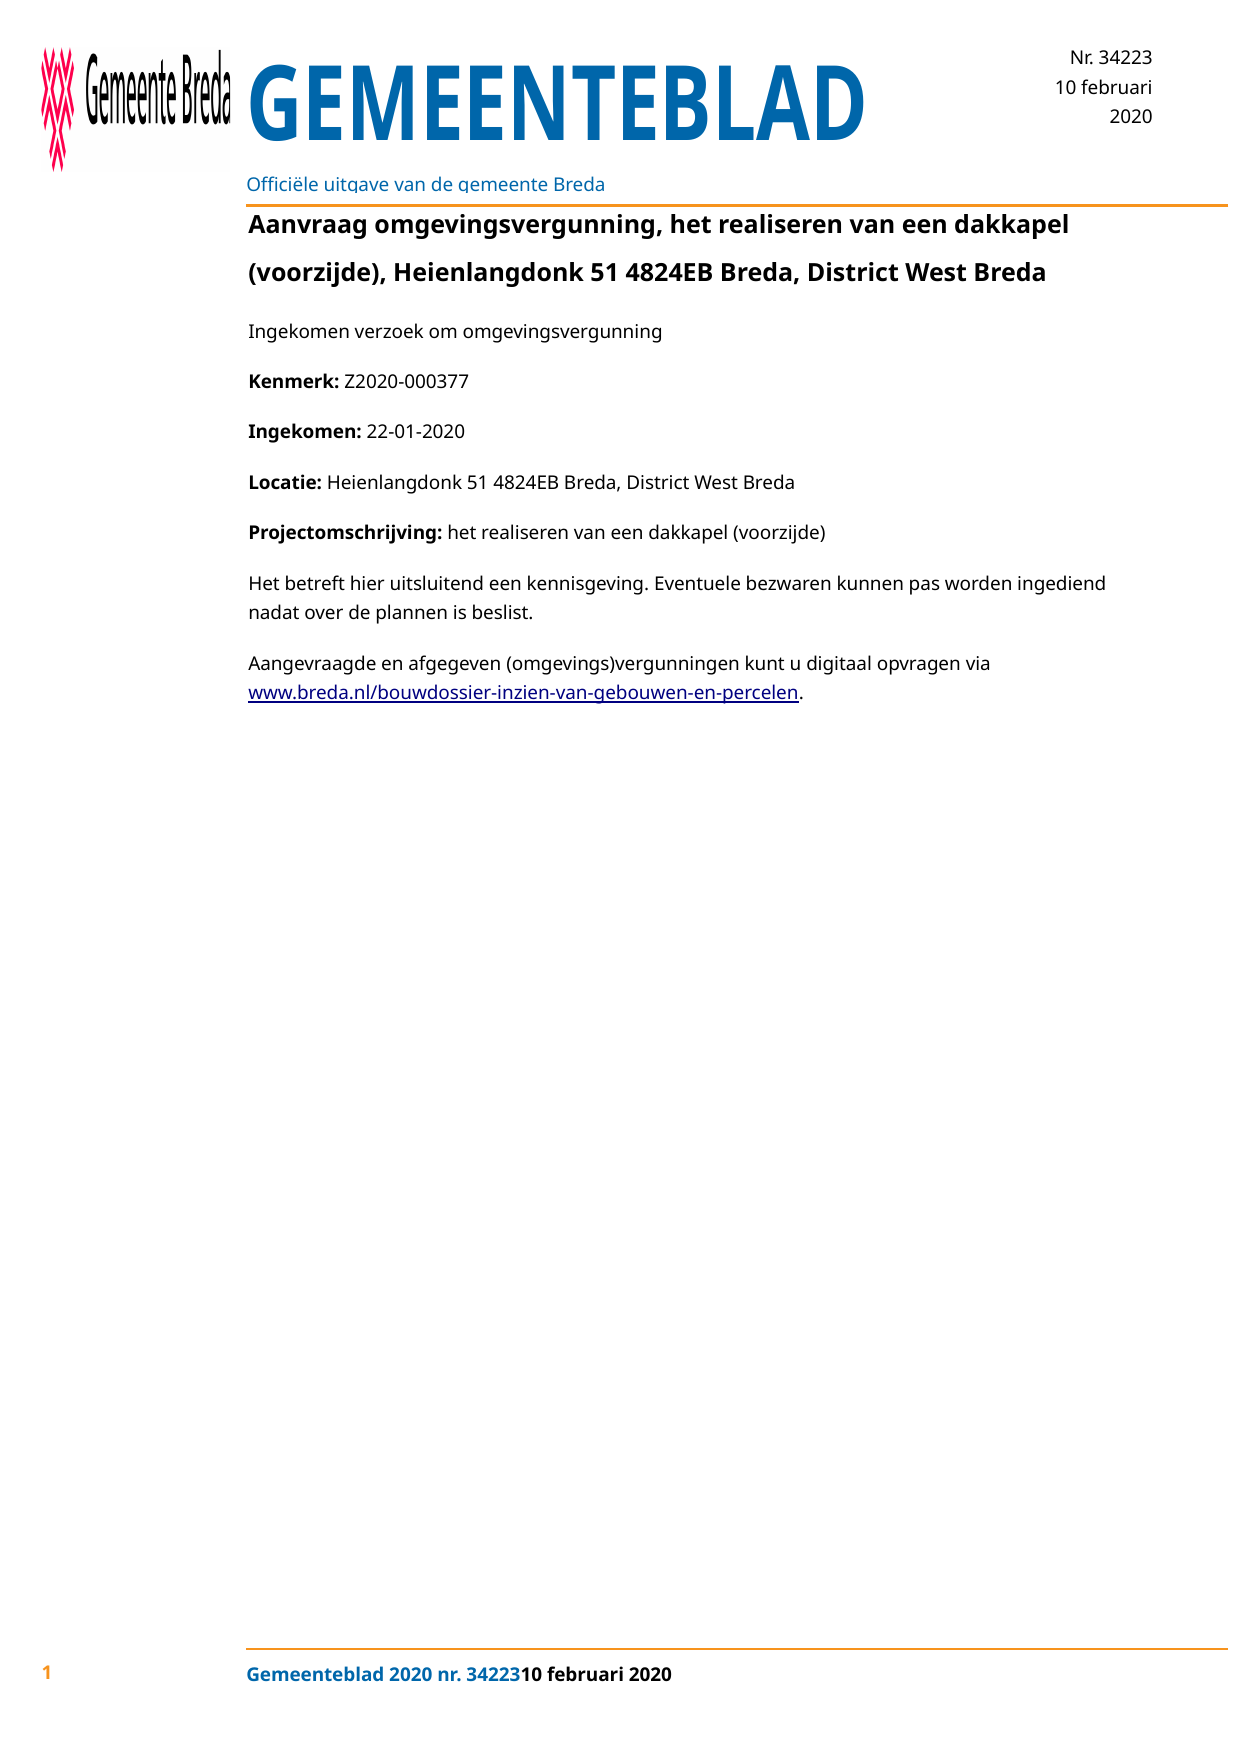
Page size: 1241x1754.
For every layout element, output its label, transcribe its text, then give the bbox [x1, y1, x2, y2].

text Ingekomen verzoek om omgevingsvergunning [248, 318, 1152, 344]
text Het betreft hier uitsluitend een kennisgeving. Eventuele bezwaren kunnen pas worden ingediend nadat over de plannen is beslist. [248, 570, 1152, 625]
text Aanvraag omgevingsvergunning, het realiseren van een dakkapel (voorzijde), Heienlangdonk 51 4824EB Breda, District West Breda [248, 207, 1152, 288]
text Ingekomen: 22-01-2020 [248, 419, 1152, 444]
text Aangevraagde en afgegeven (omgevings)vergunningen kunt u digitaal opvragen via www.breda.nl/bouwdossier-inzien-van-gebouwen-en-percelen. [248, 650, 1152, 705]
text Locatie: Heienlangdonk 51 4824EB Breda, District West Breda [248, 469, 1152, 495]
text Kenmerk: Z2020-000377 [248, 368, 1152, 394]
picture [41, 47, 231, 172]
text Projectomschrijving: het realiseren van een dakkapel (voorzijde) [248, 519, 1152, 545]
